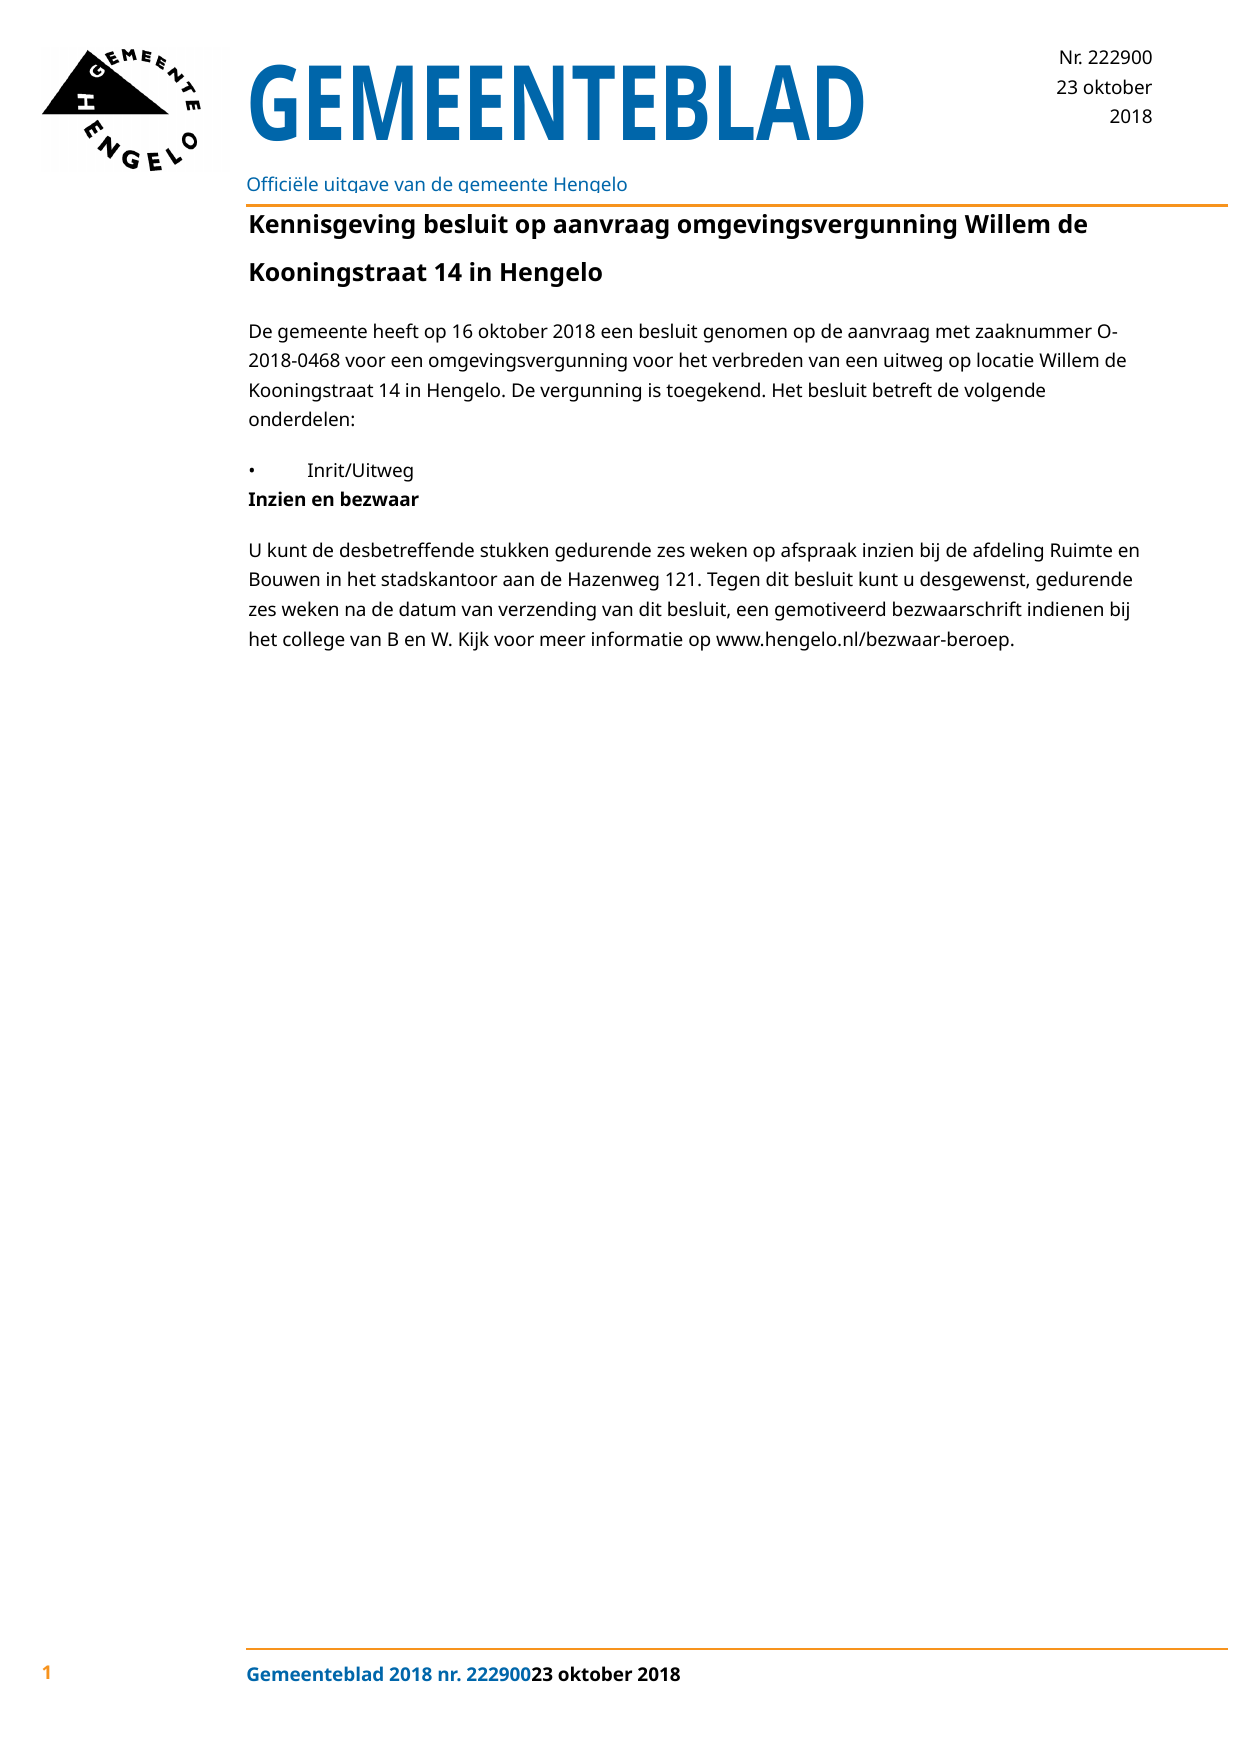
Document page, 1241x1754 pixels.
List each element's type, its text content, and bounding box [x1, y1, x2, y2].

text De gemeente heeft op 16 oktober 2018 een besluit genomen op de aanvraag met zaaknummer O-2018-0468 voor een omgevingsvergunning voor het verbreden van een uitweg op locatie Willem de Kooningstraat 14 in Hengelo. De vergunning is toegekend. Het besluit betreft de volgende onderdelen: [248, 318, 1152, 432]
text Inzien en bezwaar [248, 487, 1152, 512]
list Inrit/Uitweg [248, 457, 1152, 483]
text U kunt de desbetreffende stukken gedurende zes weken op afspraak inzien bij de afdeling Ruimte en Bouwen in het stadskantoor aan de Hazenweg 121. Tegen dit besluit kunt u desgewenst, gedurende zes weken na de datum van verzending van dit besluit, een gemotiveerd bezwaarschrift indienen bij het college van B en W. Kijk voor meer informatie op www.hengelo.nl/bezwaar-beroep. [248, 537, 1152, 652]
text Kennisgeving besluit op aanvraag omgevingsvergunning Willem de Kooningstraat 14 in Hengelo [248, 207, 1152, 288]
picture [41, 47, 231, 172]
